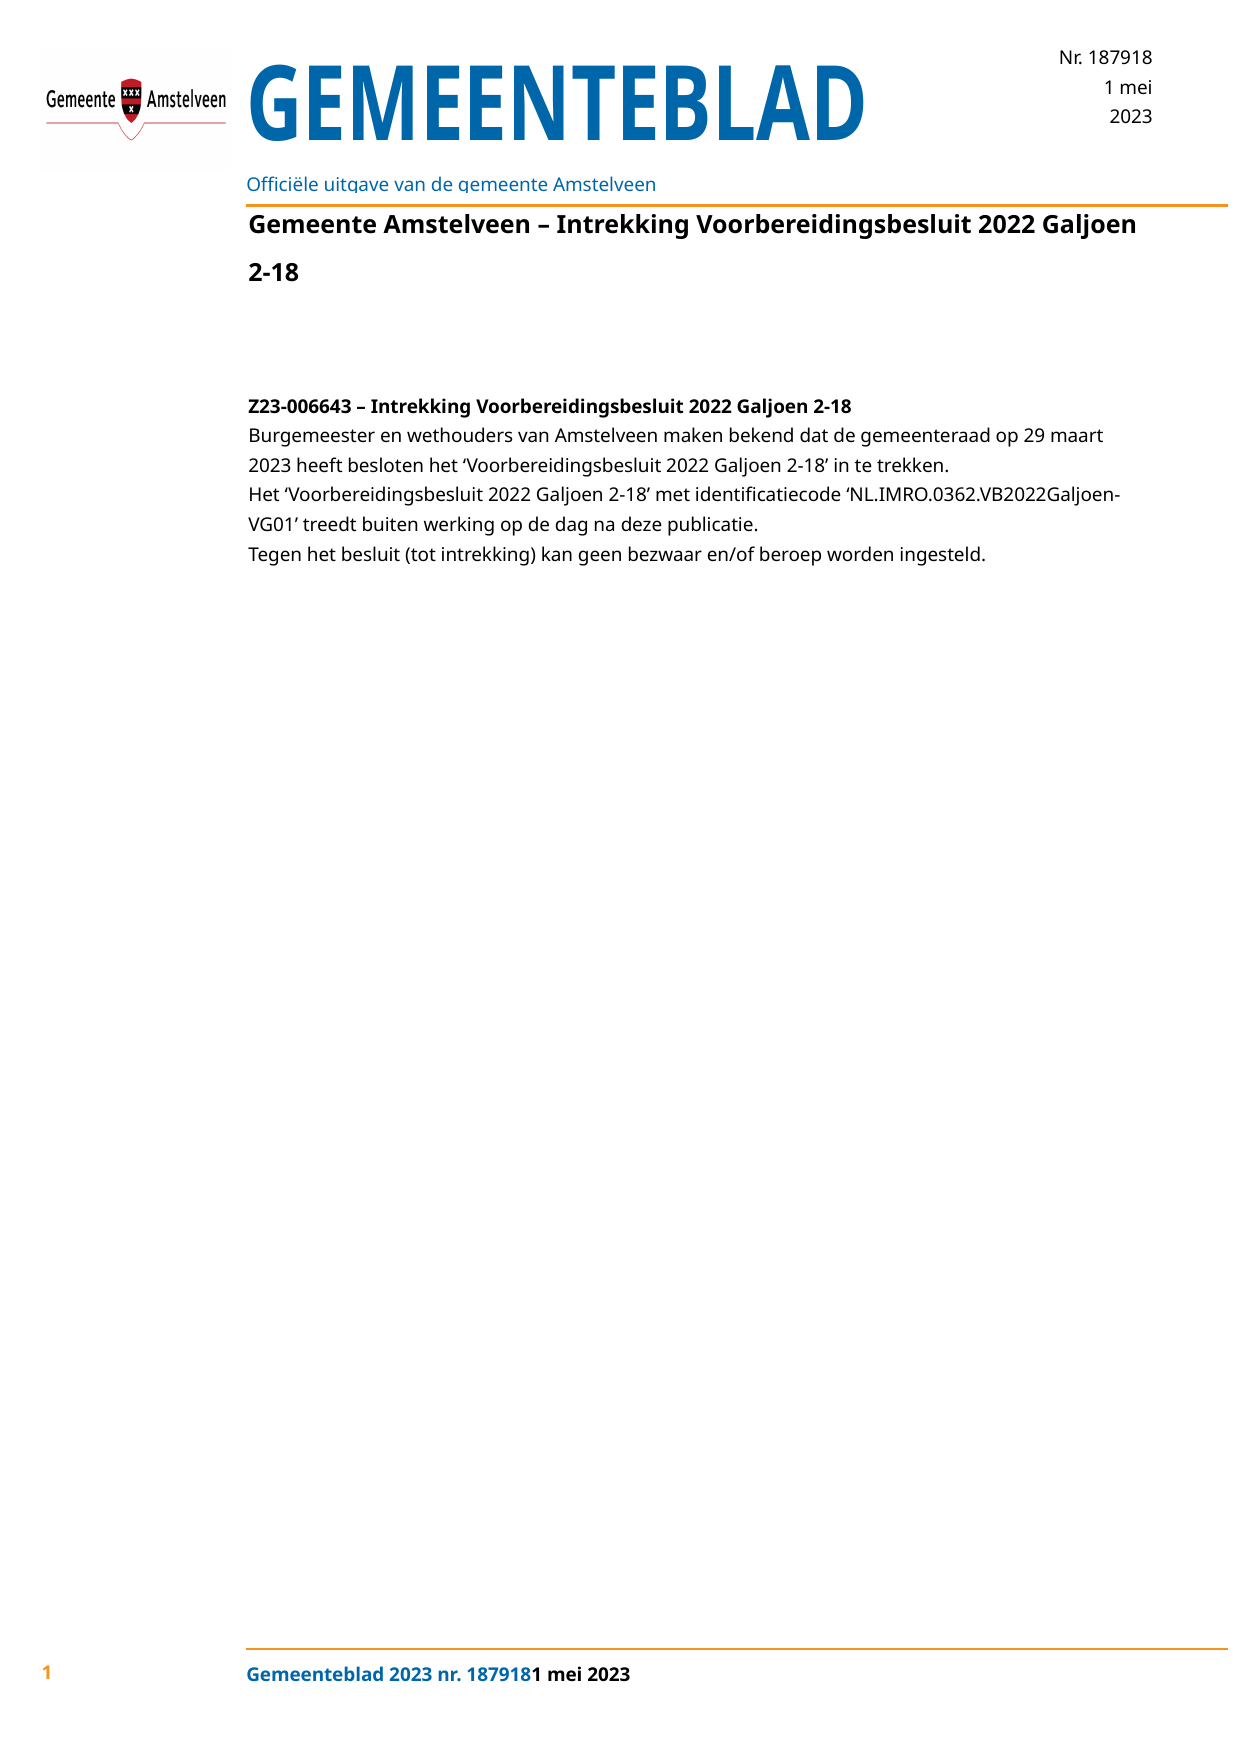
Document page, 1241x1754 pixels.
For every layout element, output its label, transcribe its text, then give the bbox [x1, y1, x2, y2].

text Het ‘Voorbereidingsbesluit 2022 Galjoen 2-18’ met identificatiecode ‘NL.IMRO.0362.VB2022Galjoen-VG01’ treedt buiten werking op de dag na deze publicatie. [248, 482, 1152, 537]
text Tegen het besluit (tot intrekking) kan geen bezwaar en/of beroep worden ingesteld. [248, 541, 1152, 567]
text Z23-006643 – Intrekking Voorbereidingsbesluit 2022 Galjoen 2-18 [248, 393, 1152, 419]
text Gemeente Amstelveen – Intrekking Voorbereidingsbesluit 2022 Galjoen 2-18 [248, 207, 1152, 288]
text Burgemeester en wethouders van Amstelveen maken bekend dat de gemeenteraad op 29 maart 2023 heeft besloten het ‘Voorbereidingsbesluit 2022 Galjoen 2-18’ in te trekken. [248, 422, 1152, 478]
picture [41, 47, 231, 172]
